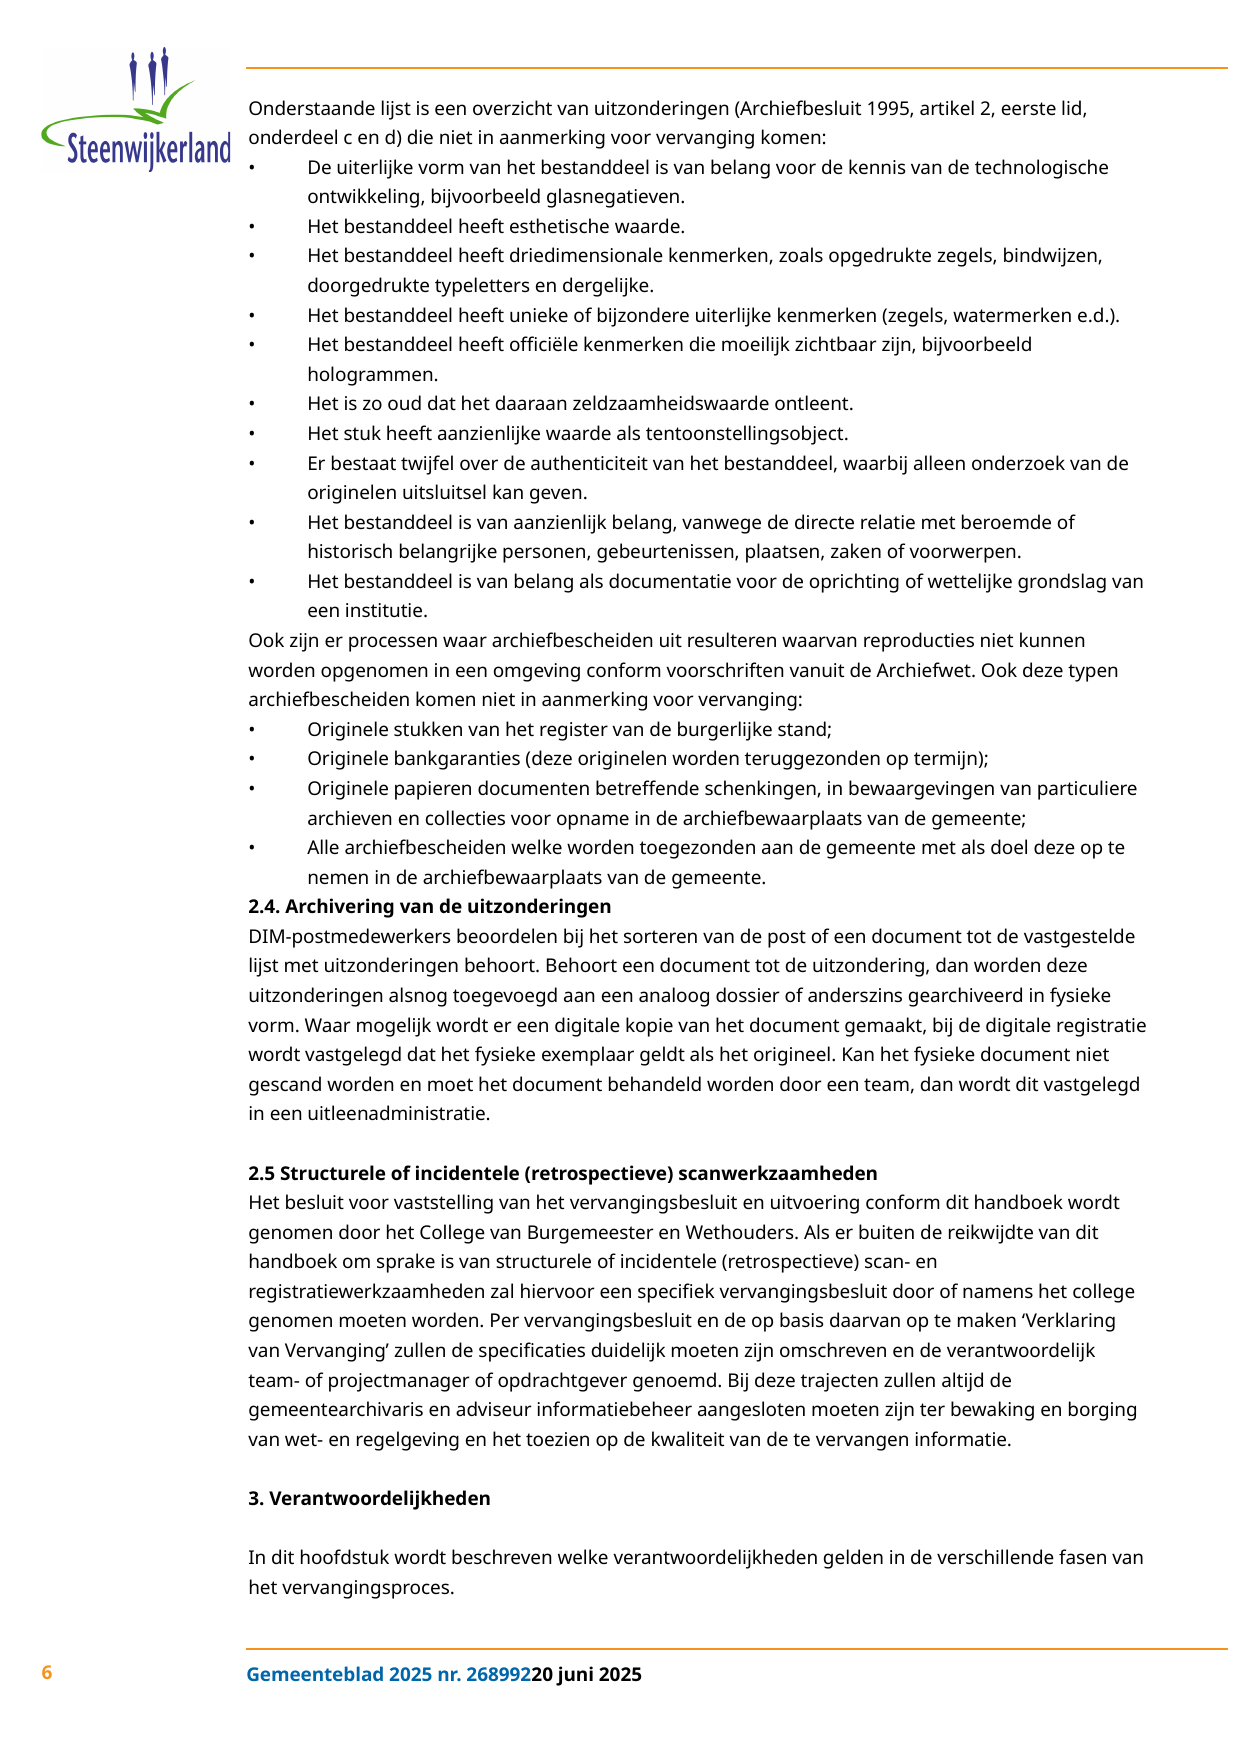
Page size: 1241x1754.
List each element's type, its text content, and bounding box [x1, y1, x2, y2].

list Het bestanddeel heeft driedimensionale kenmerken, zoals opgedrukte zegels, bindwijzen, doorgedrukte typeletters en dergelijke. [248, 243, 1152, 298]
text 3. Verantwoordelijkheden [248, 1485, 1152, 1511]
picture [41, 47, 231, 172]
list Het stuk heeft aanzienlijke waarde als tentoonstellingsobject. [248, 420, 1152, 446]
text Ook zijn er processen waar archiefbescheiden uit resulteren waarvan reproducties niet kunnen worden opgenomen in een omgeving conform voorschriften vanuit de Archiefwet. Ook deze typen archiefbescheiden komen niet in aanmerking voor vervanging: [248, 627, 1152, 712]
list Het is zo oud dat het daaraan zeldzaamheidswaarde ontleent. [248, 391, 1152, 416]
text In dit hoofdstuk wordt beschreven welke verantwoordelijkheden gelden in de verschillende fasen van het vervangingsproces. [248, 1544, 1152, 1600]
text DIM-postmedewerkers beoordelen bij het sorteren van de post of een document tot de vastgestelde lijst met uitzonderingen behoort. Behoort een document tot de uitzondering, dan worden deze uitzonderingen alsnog toegevoegd aan een analoog dossier of anderszins gearchiveerd in fysieke vorm. Waar mogelijk wordt er een digitale kopie van het document gemaakt, bij de digitale registratie wordt vastgelegd dat het fysieke exemplaar geldt als het origineel. Kan het fysieke document niet gescand worden en moet het document behandeld worden door een team, dan wordt dit vastgelegd in een uitleenadministratie. [248, 923, 1152, 1126]
list Het bestanddeel is van belang als documentatie voor de oprichting of wettelijke grondslag van een institutie. [248, 568, 1152, 623]
list Het bestanddeel heeft officiële kenmerken die moeilijk zichtbaar zijn, bijvoorbeeld hologrammen. [248, 331, 1152, 387]
list De uiterlijke vorm van het bestanddeel is van belang voor de kennis van de technologische ontwikkeling, bijvoorbeeld glasnegatieven. [248, 154, 1152, 209]
text Onderstaande lijst is een overzicht van uitzonderingen (Archiefbesluit 1995, artikel 2, eerste lid, onderdeel c en d) die niet in aanmerking voor vervanging komen: [248, 95, 1152, 150]
list Het bestanddeel heeft esthetische waarde. [248, 213, 1152, 239]
list Alle archiefbescheiden welke worden toegezonden aan de gemeente met als doel deze op te nemen in de archiefbewaarplaats van de gemeente. [248, 834, 1152, 890]
text 2.4. Archivering van de uitzonderingen [248, 893, 1152, 919]
list Het bestanddeel heeft unieke of bijzondere uiterlijke kenmerken (zegels, watermerken e.d.). [248, 302, 1152, 328]
list Originele papieren documenten betreffende schenkingen, in bewaargevingen van particuliere archieven en collecties voor opname in de archiefbewaarplaats van de gemeente; [248, 775, 1152, 831]
list Er bestaat twijfel over de authenticiteit van het bestanddeel, waarbij alleen onderzoek van de originelen uitsluitsel kan geven. [248, 450, 1152, 505]
text 2.5 Structurele of incidentele (retrospectieve) scanwerkzaamheden [248, 1160, 1152, 1186]
list Originele stukken van het register van de burgerlijke stand; [248, 716, 1152, 742]
text Het besluit voor vaststelling van het vervangingsbesluit en uitvoering conform dit handboek wordt genomen door het College van Burgemeester en Wethouders. Als er buiten de reikwijdte van dit handboek om sprake is van structurele of incidentele (retrospectieve) scan- en registratiewerkzaamheden zal hiervoor een specifiek vervangingsbesluit door of namens het college genomen moeten worden. Per vervangingsbesluit en de op basis daarvan op te maken ‘Verklaring van Vervanging’ zullen de specificaties duidelijk moeten zijn omschreven en de verantwoordelijk team- of projectmanager of opdrachtgever genoemd. Bij deze trajecten zullen altijd de gemeentearchivaris en adviseur informatiebeheer aangesloten moeten zijn ter bewaking en borging van wet- en regelgeving en het toezien op de kwaliteit van de te vervangen informatie. [248, 1189, 1152, 1452]
list Originele bankgaranties (deze originelen worden teruggezonden op termijn); [248, 746, 1152, 771]
list Het bestanddeel is van aanzienlijk belang, vanwege de directe relatie met beroemde of historisch belangrijke personen, gebeurtenissen, plaatsen, zaken of voorwerpen. [248, 509, 1152, 564]
